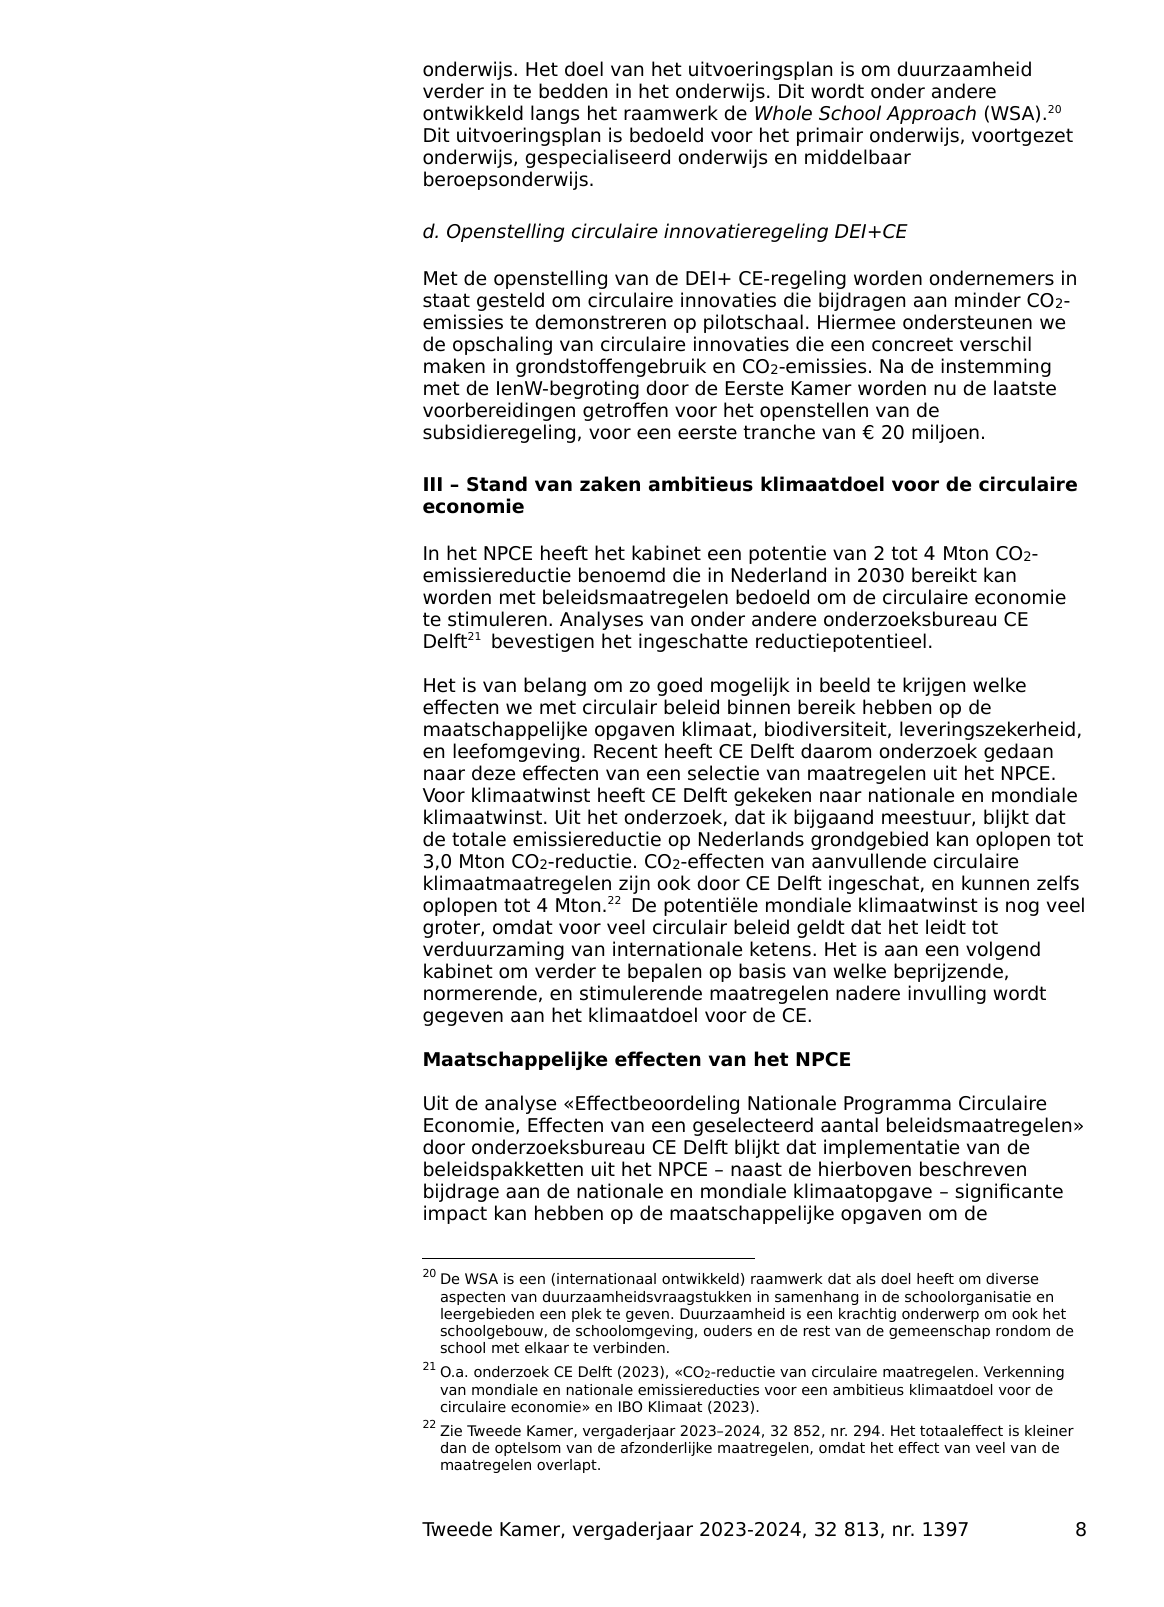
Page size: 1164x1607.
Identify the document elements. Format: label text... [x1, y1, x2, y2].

subtitle Maatschappelijke effecten van het NPCE [422, 1049, 1087, 1071]
text Met de openstelling van de DEI+ CE-regeling worden ondernemers in staat gesteld om circulaire innovaties die bijdragen aan minder CO2-emissies te demonstreren op pilotschaal. Hiermee ondersteunen we de opschaling van circulaire innovaties die een concreet verschil maken in grondstoffengebruik en CO2-emissies. Na de instemming met de IenW-begroting door de Eerste Kamer worden nu de laatste voorbereidingen getroffen voor het openstellen van de subsidieregeling, voor een eerste tranche van € 20 miljoen. [422, 268, 1087, 444]
text onderwijs. Het doel van het uitvoeringsplan is om duurzaamheid verder in te bedden in het onderwijs. Dit wordt onder andere ontwikkeld langs het raamwerk de Whole School Approach (WSA). Dit uitvoeringsplan is bedoeld voor het primair onderwijs, voortgezet onderwijs, gespecialiseerd onderwijs en middelbaar beroepsonderwijs. [422, 59, 1087, 191]
subtitle III – Stand van zaken ambitieus klimaatdoel voor de circulaire economie [422, 474, 1087, 518]
text Zie Tweede Kamer, vergaderjaar 2023–2024, 32 852, nr. 294. Het totaaleffect is kleiner dan de optelsom van de afzonderlijke maatregelen, omdat het effect van veel van de maatregelen overlapt. [422, 1418, 1087, 1474]
text De WSA is een (internationaal ontwikkeld) raamwerk dat als doel heeft om diverse aspecten van duurzaamheidsvraagstukken in samenhang in de schoolorganisatie en leergebieden een plek te geven. Duurzaamheid is een krachtig onderwerp om ook het schoolgebouw, de schoolomgeving, ouders en de rest van de gemeenschap rondom de school met elkaar te verbinden. [422, 1267, 1087, 1357]
text In het NPCE heeft het kabinet een potentie van 2 tot 4 Mton CO2-emissiereductie benoemd die in Nederland in 2030 bereikt kan worden met beleidsmaatregelen bedoeld om de circulaire economie te stimuleren. Analyses van onder andere onderzoeksbureau CE Delft bevestigen het ingeschatte reductiepotentieel. [422, 543, 1087, 653]
text O.a. onderzoek CE Delft (2023), «CO2-reductie van circulaire maatregelen. Verkenning van mondiale en nationale emissiereducties voor een ambitieus klimaatdoel voor de circulaire economie» en IBO Klimaat (2023). [422, 1360, 1087, 1416]
subtitle d. Openstelling circulaire innovatieregeling DEI+CE [422, 221, 1087, 243]
text Het is van belang om zo goed mogelijk in beeld te krijgen welke effecten we met circulair beleid binnen bereik hebben op de maatschappelijke opgaven klimaat, biodiversiteit, leveringszekerheid, en leefomgeving. Recent heeft CE Delft daarom onderzoek gedaan naar deze effecten van een selectie van maatregelen uit het NPCE. Voor klimaatwinst heeft CE Delft gekeken naar nationale en mondiale klimaatwinst. Uit het onderzoek, dat ik bijgaand meestuur, blijkt dat de totale emissiereductie op Nederlands grondgebied kan oplopen tot 3,0 Mton CO2-reductie. CO2-effecten van aanvullende circulaire klimaatmaatregelen zijn ook door CE Delft ingeschat, en kunnen zelfs oplopen tot 4 Mton. De potentiële mondiale klimaatwinst is nog veel groter, omdat voor veel circulair beleid geldt dat het leidt tot verduurzaming van internationale ketens. Het is aan een volgend kabinet om verder te bepalen op basis van welke beprijzende, normerende, en stimulerende maatregelen nadere invulling wordt gegeven aan het klimaatdoel voor de CE. [422, 675, 1087, 1026]
text Uit de analyse «Effectbeoordeling Nationale Programma Circulaire Economie, Effecten van een geselecteerd aantal beleidsmaatregelen» door onderzoeksbureau CE Delft blijkt dat implementatie van de beleidspakketten uit het NPCE – naast de hierboven beschreven bijdrage aan de nationale en mondiale klimaatopgave – significante impact kan hebben op de maatschappelijke opgaven om de [422, 1093, 1087, 1225]
